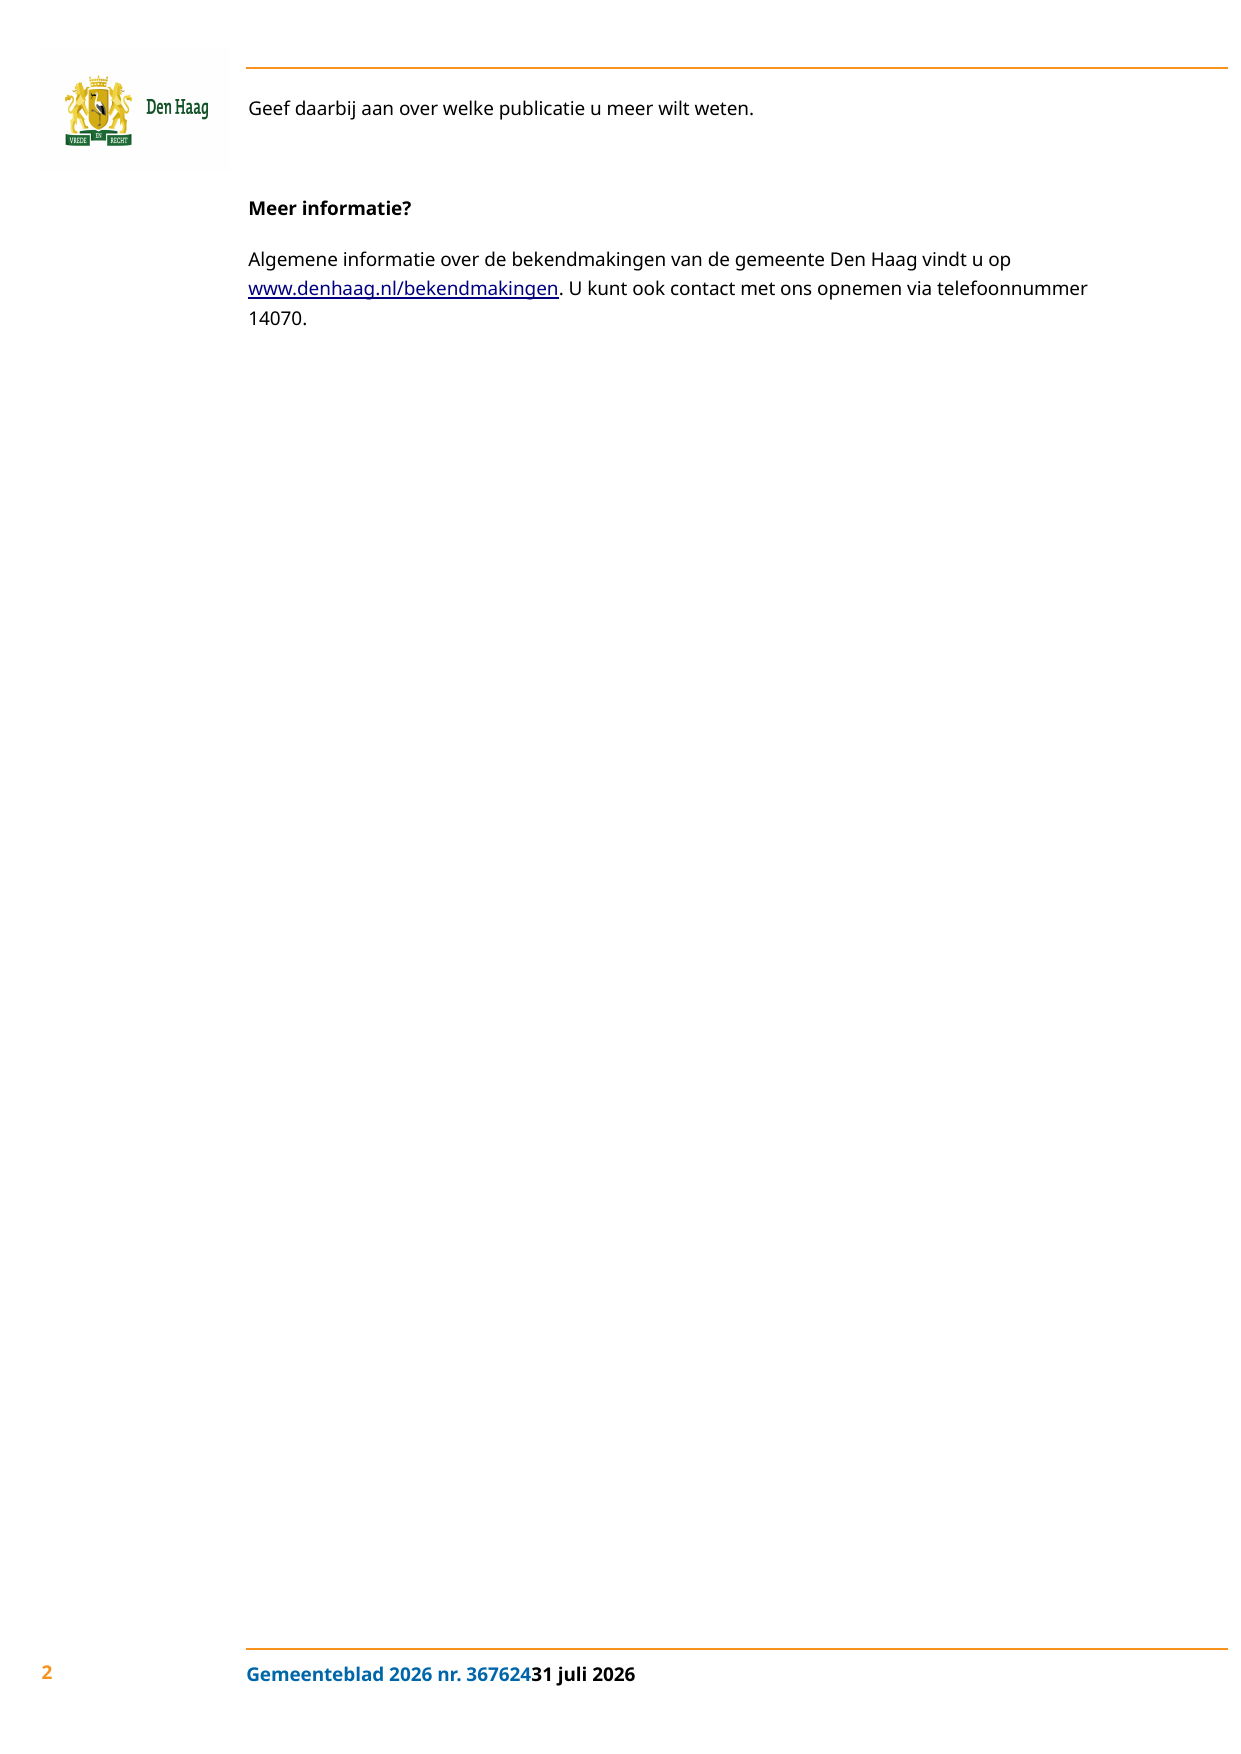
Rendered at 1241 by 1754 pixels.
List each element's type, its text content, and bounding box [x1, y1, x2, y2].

picture [41, 47, 231, 172]
text Algemene informatie over de bekendmakingen van de gemeente Den Haag vindt u op www.denhaag.nl/bekendmakingen. U kunt ook contact met ons opnemen via telefoonnummer 14070. [248, 246, 1152, 331]
text Geef daarbij aan over welke publicatie u meer wilt weten. [248, 95, 1152, 121]
text Meer informatie? [248, 196, 1152, 221]
